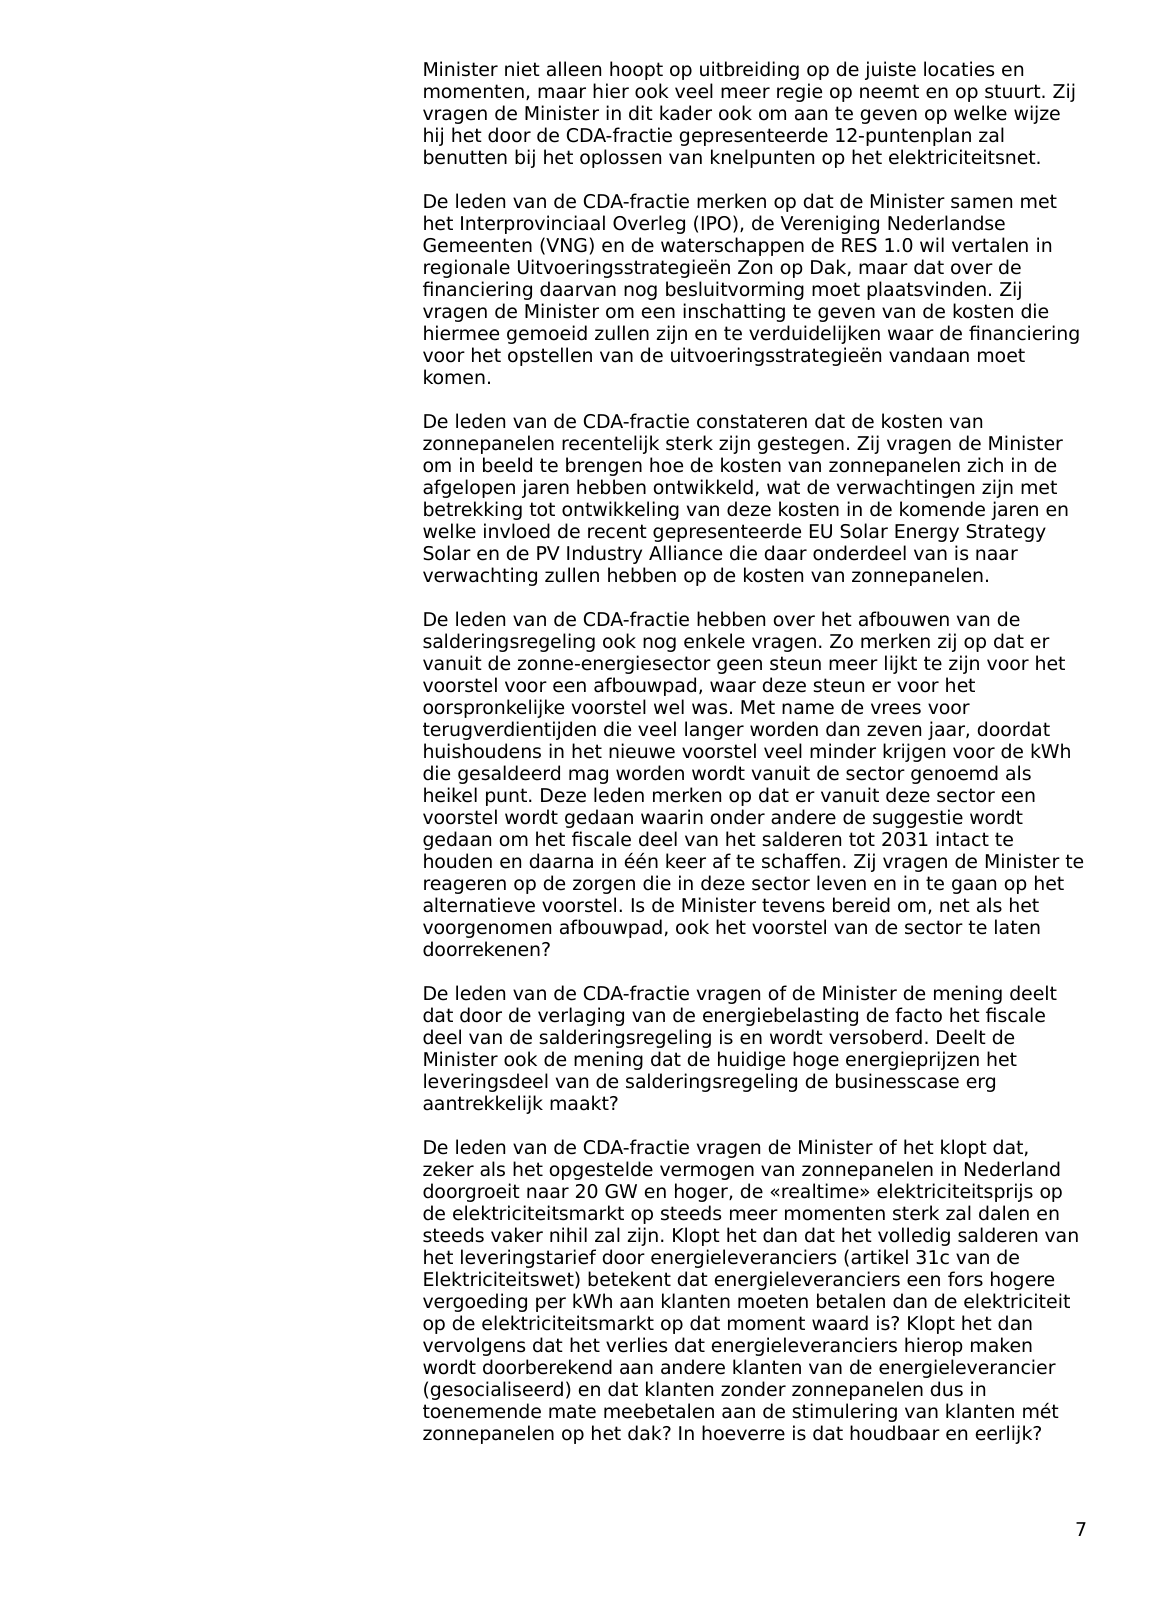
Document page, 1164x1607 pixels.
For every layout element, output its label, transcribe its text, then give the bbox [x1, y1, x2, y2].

text De leden van de CDA-fractie hebben over het afbouwen van de salderingsregeling ook nog enkele vragen. Zo merken zij op dat er vanuit de zonne-energiesector geen steun meer lijkt te zijn voor het voorstel voor een afbouwpad, waar deze steun er voor het oorspronkelijke voorstel wel was. Met name de vrees voor terugverdientijden die veel langer worden dan zeven jaar, doordat huishoudens in het nieuwe voorstel veel minder krijgen voor de kWh die gesaldeerd mag worden wordt vanuit de sector genoemd als heikel punt. Deze leden merken op dat er vanuit deze sector een voorstel wordt gedaan waarin onder andere de suggestie wordt gedaan om het fiscale deel van het salderen tot 2031 intact te houden en daarna in één keer af te schaffen. Zij vragen de Minister te reageren op de zorgen die in deze sector leven en in te gaan op het alternatieve voorstel. Is de Minister tevens bereid om, net als het voorgenomen afbouwpad, ook het voorstel van de sector te laten doorrekenen? [422, 609, 1087, 961]
text De leden van de CDA-fractie merken op dat de Minister samen met het Interprovinciaal Overleg (IPO), de Vereniging Nederlandse Gemeenten (VNG) en de waterschappen de RES 1.0 wil vertalen in regionale Uitvoeringsstrategieën Zon op Dak, maar dat over de financiering daarvan nog besluitvorming moet plaatsvinden. Zij vragen de Minister om een inschatting te geven van de kosten die hiermee gemoeid zullen zijn en te verduidelijken waar de financiering voor het opstellen van de uitvoeringsstrategieën vandaan moet komen. [422, 191, 1087, 389]
text De leden van de CDA-fractie constateren dat de kosten van zonnepanelen recentelijk sterk zijn gestegen. Zij vragen de Minister om in beeld te brengen hoe de kosten van zonnepanelen zich in de afgelopen jaren hebben ontwikkeld, wat de verwachtingen zijn met betrekking tot ontwikkeling van deze kosten in de komende jaren en welke invloed de recent gepresenteerde EU Solar Energy Strategy Solar en de PV Industry Alliance die daar onderdeel van is naar verwachting zullen hebben op de kosten van zonnepanelen. [422, 411, 1087, 587]
text Minister niet alleen hoopt op uitbreiding op de juiste locaties en momenten, maar hier ook veel meer regie op neemt en op stuurt. Zij vragen de Minister in dit kader ook om aan te geven op welke wijze hij het door de CDA-fractie gepresenteerde 12-puntenplan zal benutten bij het oplossen van knelpunten op het elektriciteitsnet. [422, 59, 1087, 169]
text De leden van de CDA-fractie vragen of de Minister de mening deelt dat door de verlaging van de energiebelasting de facto het fiscale deel van de salderingsregeling is en wordt versoberd. Deelt de Minister ook de mening dat de huidige hoge energieprijzen het leveringsdeel van de salderingsregeling de businesscase erg aantrekkelijk maakt? [422, 983, 1087, 1115]
text De leden van de CDA-fractie vragen de Minister of het klopt dat, zeker als het opgestelde vermogen van zonnepanelen in Nederland doorgroeit naar 20 GW en hoger, de «realtime» elektriciteitsprijs op de elektriciteitsmarkt op steeds meer momenten sterk zal dalen en steeds vaker nihil zal zijn. Klopt het dan dat het volledig salderen van het leveringstarief door energieleveranciers (artikel 31c van de Elektriciteitswet) betekent dat energieleveranciers een fors hogere vergoeding per kWh aan klanten moeten betalen dan de elektriciteit op de elektriciteitsmarkt op dat moment waard is? Klopt het dan vervolgens dat het verlies dat energieleveranciers hierop maken wordt doorberekend aan andere klanten van de energieleverancier (gesocialiseerd) en dat klanten zonder zonnepanelen dus in toenemende mate meebetalen aan de stimulering van klanten mét zonnepanelen op het dak? In hoeverre is dat houdbaar en eerlijk? [422, 1137, 1087, 1445]
